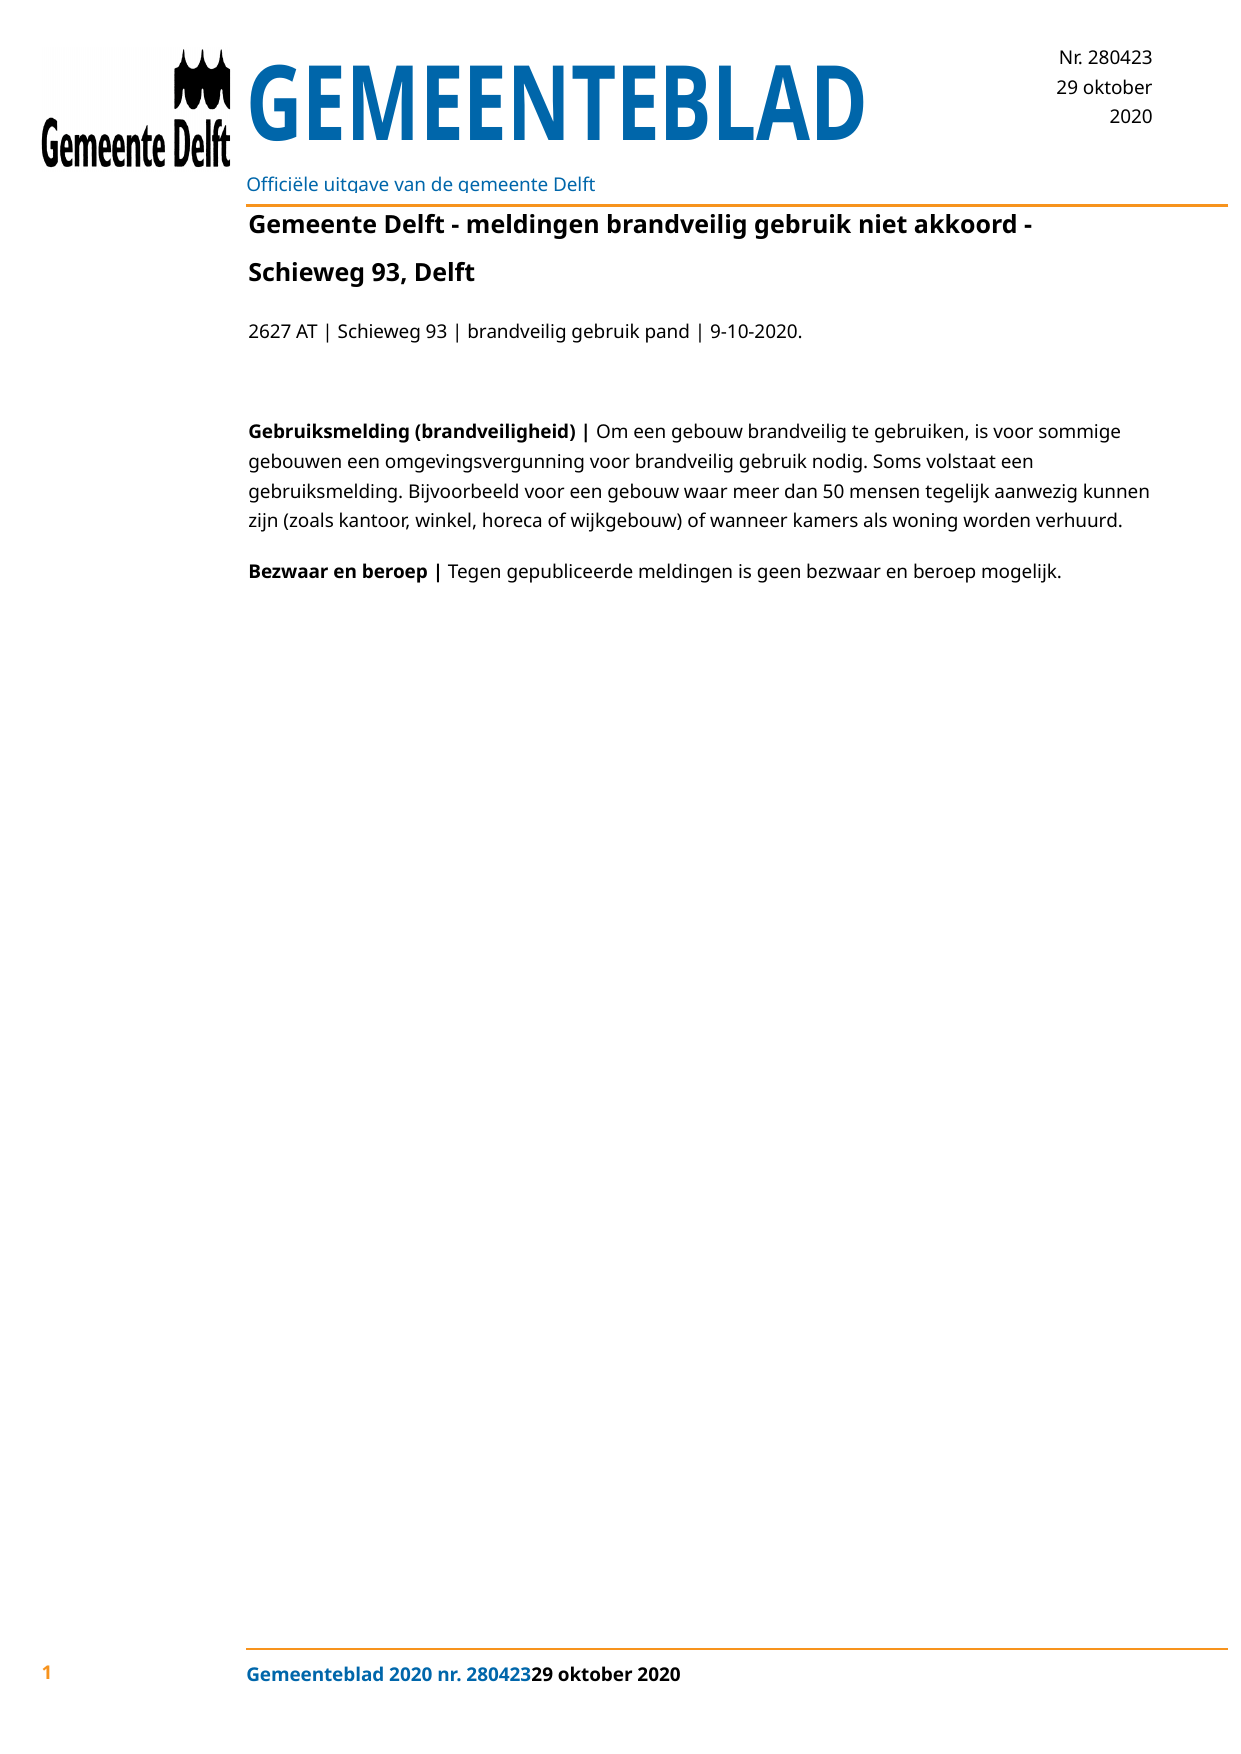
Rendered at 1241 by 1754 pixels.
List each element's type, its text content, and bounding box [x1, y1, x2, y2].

text Bezwaar en beroep | Tegen gepubliceerde meldingen is geen bezwaar en beroep mogelijk. [248, 558, 1152, 584]
text 2627 AT | Schieweg 93 | brandveilig gebruik pand | 9-10-2020. [248, 318, 1152, 344]
picture [41, 47, 231, 172]
text Gebruiksmelding (brandveiligheid) | Om een gebouw brandveilig te gebruiken, is voor sommige gebouwen een omgevingsvergunning voor brandveilig gebruik nodig. Soms volstaat een gebruiksmelding. Bijvoorbeeld voor een gebouw waar meer dan 50 mensen tegelijk aanwezig kunnen zijn (zoals kantoor, winkel, horeca of wijkgebouw) of wanneer kamers als woning worden verhuurd. [248, 419, 1152, 533]
text Gemeente Delft - meldingen brandveilig gebruik niet akkoord - Schieweg 93, Delft [248, 207, 1152, 288]
